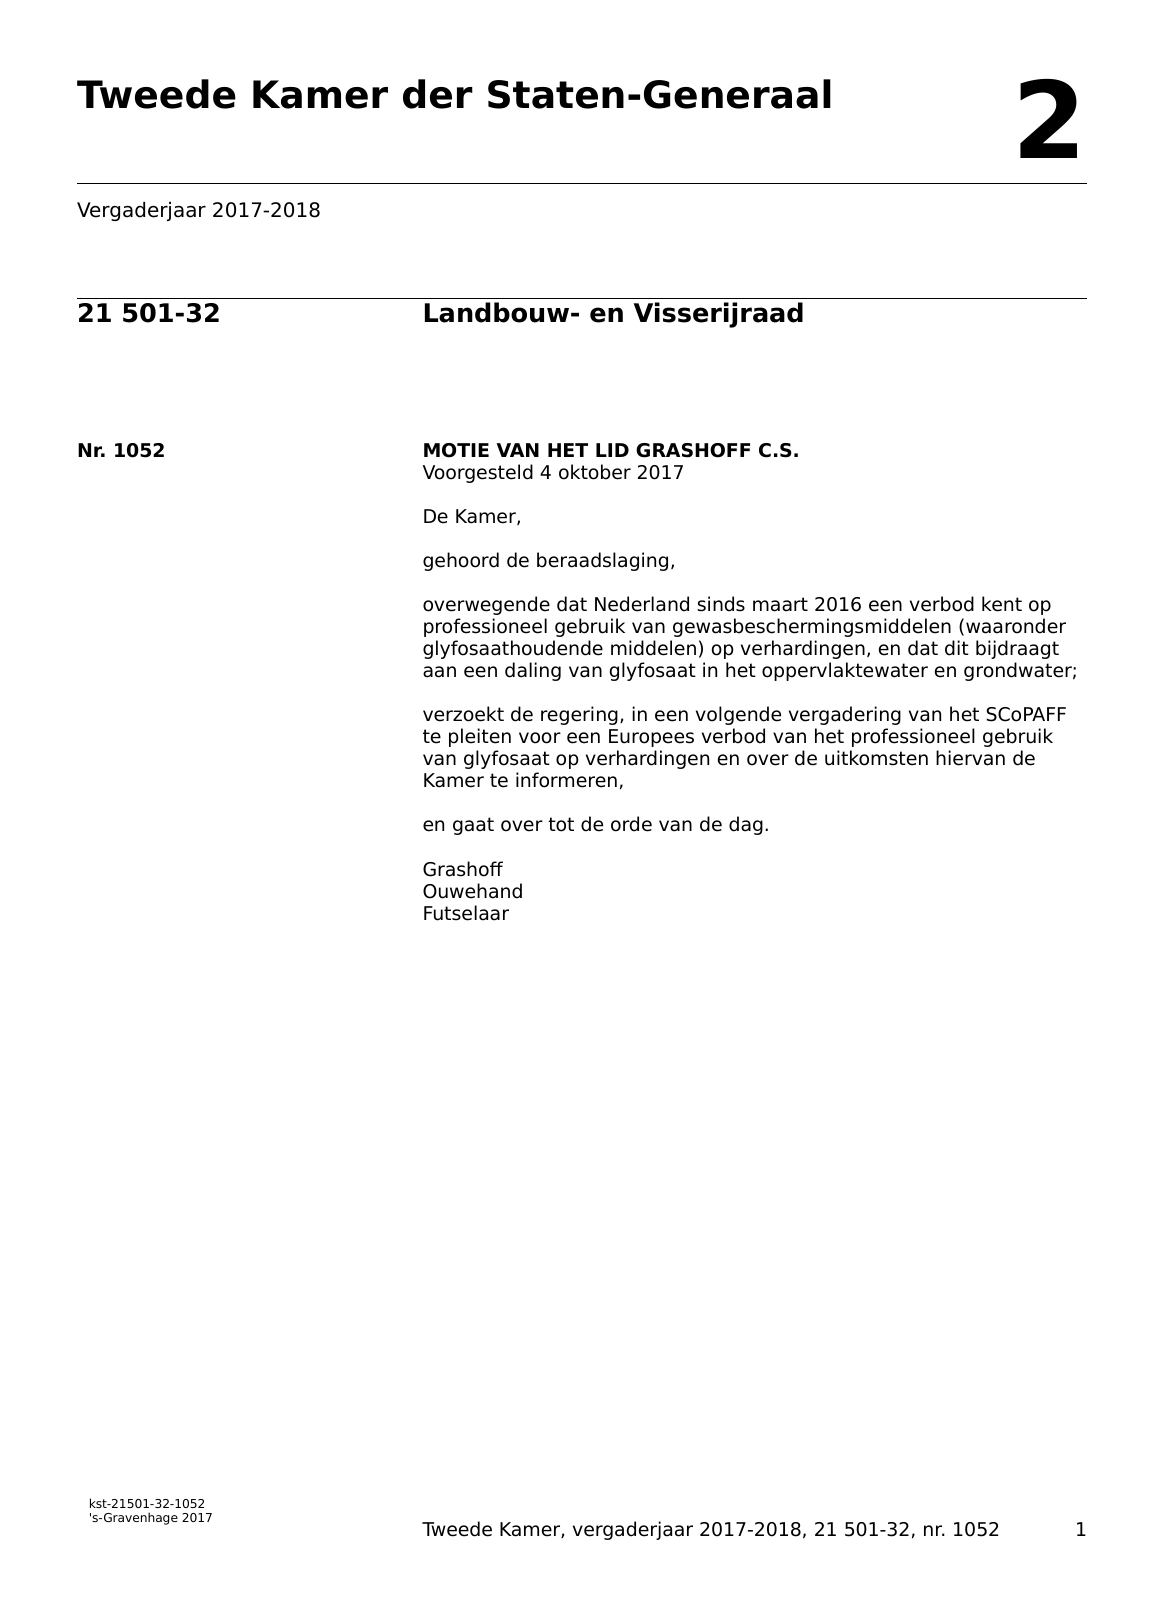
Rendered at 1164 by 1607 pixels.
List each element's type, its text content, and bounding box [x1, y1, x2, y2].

table_header 2 [886, 59, 1087, 183]
text Voorgesteld 4 oktober 2017 [422, 462, 1087, 484]
subtitle 21 501-32 Landbouw- en Visserijraad [77, 299, 1087, 329]
table_cell Vergaderjaar 2017-2018 [77, 184, 1087, 298]
text kst-21501-32-1052 [88, 1497, 323, 1511]
text en gaat over tot de orde van de dag. [422, 814, 1087, 836]
text gehoord de beraadslaging, [422, 550, 1087, 572]
text 's-Gravenhage 2017 [88, 1511, 323, 1525]
text Grashoff [422, 858, 1087, 881]
text De Kamer, [422, 506, 1087, 528]
text overwegende dat Nederland sinds maart 2016 een verbod kent op professioneel gebruik van gewasbeschermingsmiddelen (waaronder glyfosaathoudende middelen) op verhardingen, en dat dit bijdraagt aan een daling van glyfosaat in het oppervlaktewater en grondwater; [422, 594, 1087, 682]
text Futselaar [422, 902, 1087, 924]
text Ouwehand [422, 881, 1087, 902]
text verzoekt de regering, in een volgende vergadering van het SCoPAFF te pleiten voor een Europees verbod van het professioneel gebruik van glyfosaat op verhardingen en over de uitkomsten hiervan de Kamer te informeren, [422, 704, 1087, 792]
table_header Tweede Kamer der Staten-Generaal [77, 59, 886, 183]
subtitle Nr. 1052 MOTIE VAN HET LID GRASHOFF C.S. [77, 440, 1087, 462]
